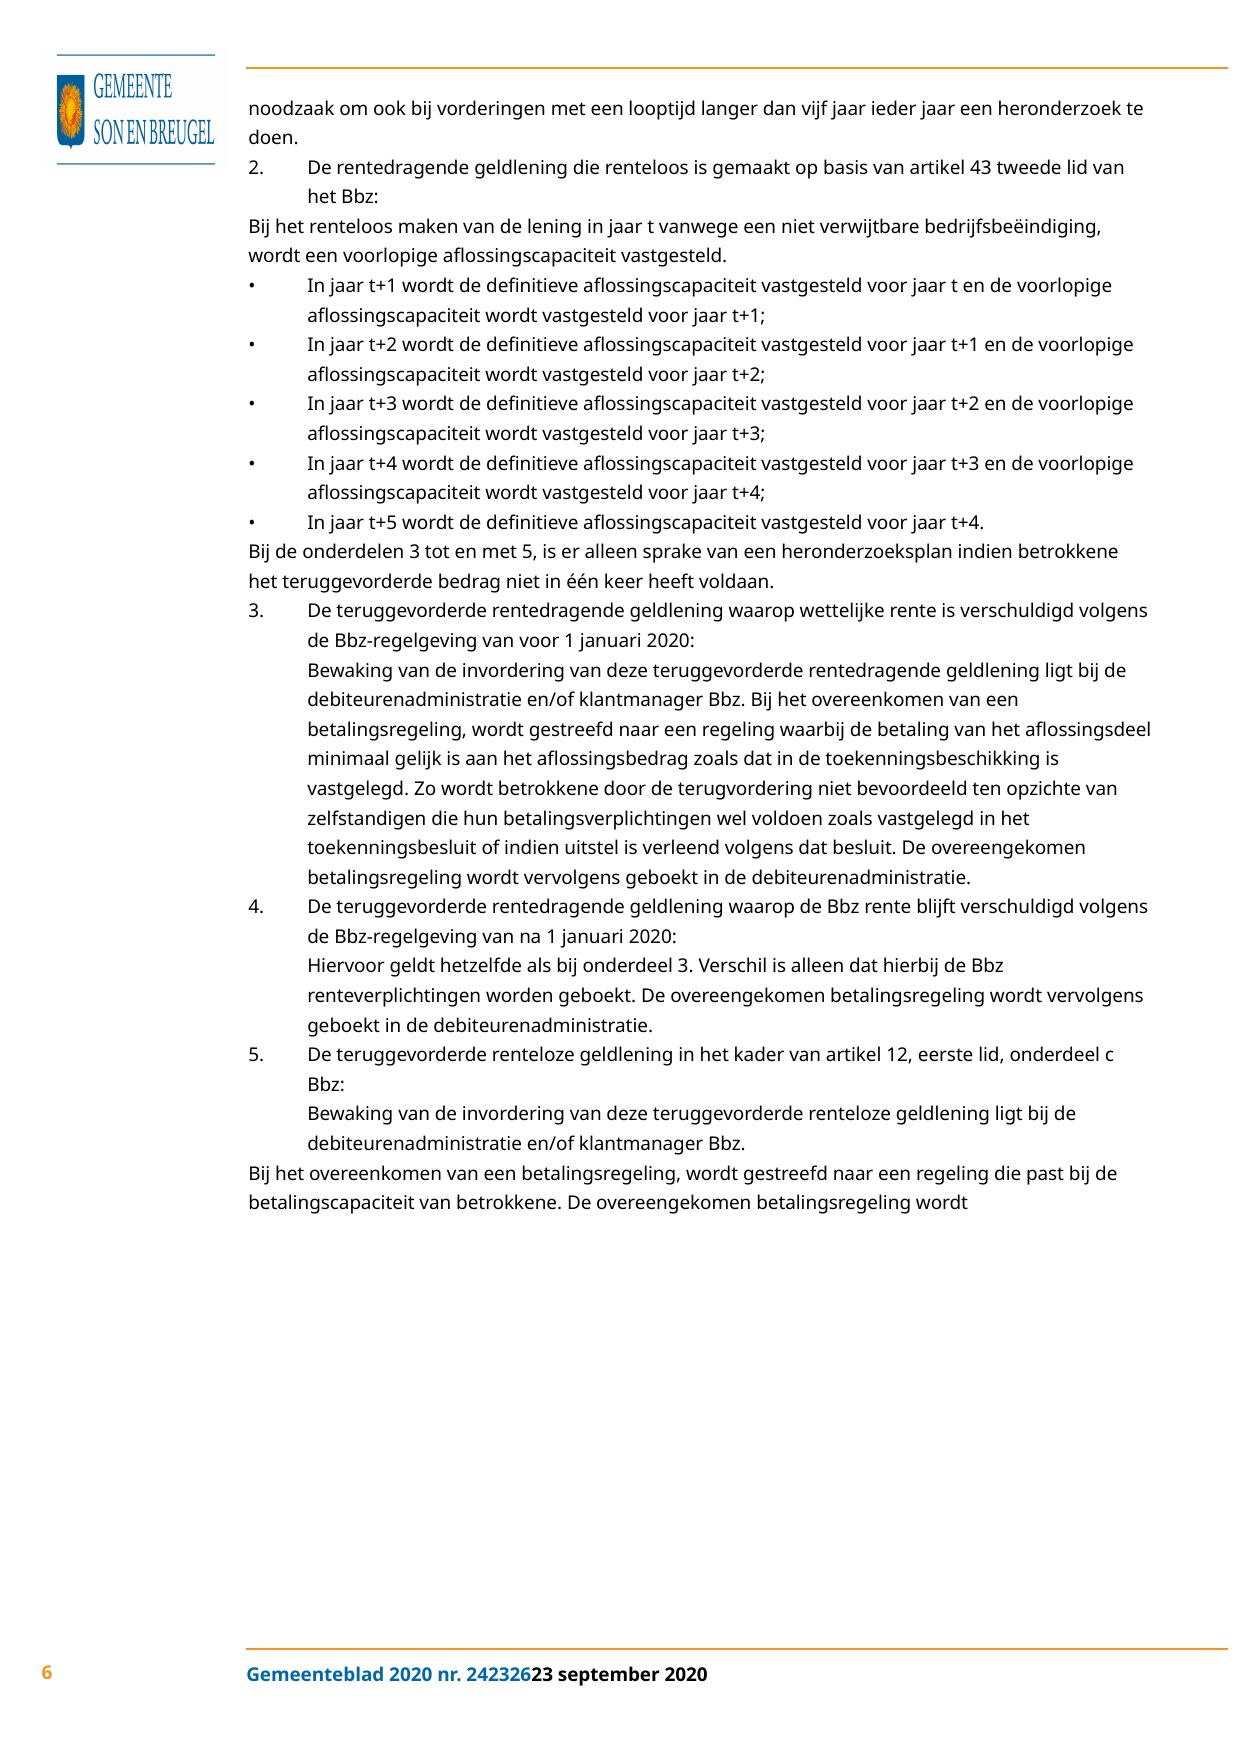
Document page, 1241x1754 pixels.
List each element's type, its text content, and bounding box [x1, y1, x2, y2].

list In jaar t+5 wordt de definitieve aflossingscapaciteit vastgesteld voor jaar t+4. [248, 509, 1152, 535]
list De teruggevorderde rentedragende geldlening waarop de Bbz rente blijft verschuldigd volgens de Bbz-regelgeving van na 1 januari 2020: [248, 893, 1152, 949]
list In jaar t+4 wordt de definitieve aflossingscapaciteit vastgesteld voor jaar t+3 en de voorlopige aflossingscapaciteit wordt vastgesteld voor jaar t+4; [248, 450, 1152, 505]
list In jaar t+1 wordt de definitieve aflossingscapaciteit vastgesteld voor jaar t en de voorlopige aflossingscapaciteit wordt vastgesteld voor jaar t+1; [248, 272, 1152, 328]
text Bij de onderdelen 3 tot en met 5, is er alleen sprake van een heronderzoeksplan indien betrokkene het teruggevorderde bedrag niet in één keer heeft voldaan. [248, 538, 1152, 594]
list Bewaking van de invordering van deze teruggevorderde rentedragende geldlening ligt bij de debiteurenadministratie en/of klantmanager Bbz. Bij het overeenkomen van een betalingsregeling, wordt gestreefd naar een regeling waarbij de betaling van het aflossingsdeel minimaal gelijk is aan het aflossingsbedrag zoals dat in de toekenningsbeschikking is vastgelegd. Zo wordt betrokkene door de terugvordering niet bevoordeeld ten opzichte van zelfstandigen die hun betalingsverplichtingen wel voldoen zoals vastgelegd in het toekenningsbesluit of indien uitstel is verleend volgens dat besluit. De overeengekomen betalingsregeling wordt vervolgens geboekt in de debiteurenadministratie. [248, 657, 1152, 890]
list De rentedragende geldlening die renteloos is gemaakt op basis van artikel 43 tweede lid van het Bbz: [248, 154, 1152, 209]
list De teruggevorderde rentedragende geldlening waarop wettelijke rente is verschuldigd volgens de Bbz-regelgeving van voor 1 januari 2020: [248, 598, 1152, 653]
list Bewaking van de invordering van deze teruggevorderde renteloze geldlening ligt bij de debiteurenadministratie en/of klantmanager Bbz. [248, 1101, 1152, 1156]
picture [41, 47, 231, 172]
list In jaar t+2 wordt de definitieve aflossingscapaciteit vastgesteld voor jaar t+1 en de voorlopige aflossingscapaciteit wordt vastgesteld voor jaar t+2; [248, 331, 1152, 387]
text Bij het renteloos maken van de lening in jaar t vanwege een niet verwijtbare bedrijfsbeëindiging, wordt een voorlopige aflossingscapaciteit vastgesteld. [248, 213, 1152, 268]
text Bij het overeenkomen van een betalingsregeling, wordt gestreefd naar een regeling die past bij de betalingscapaciteit van betrokkene. De overeengekomen betalingsregeling wordt [248, 1160, 1152, 1215]
text noodzaak om ook bij vorderingen met een looptijd langer dan vijf jaar ieder jaar een heronderzoek te doen. [248, 95, 1152, 150]
list De teruggevorderde renteloze geldlening in het kader van artikel 12, eerste lid, onderdeel c Bbz: [248, 1041, 1152, 1097]
list In jaar t+3 wordt de definitieve aflossingscapaciteit vastgesteld voor jaar t+2 en de voorlopige aflossingscapaciteit wordt vastgesteld voor jaar t+3; [248, 391, 1152, 446]
list Hiervoor geldt hetzelfde als bij onderdeel 3. Verschil is alleen dat hierbij de Bbz renteverplichtingen worden geboekt. De overeengekomen betalingsregeling wordt vervolgens geboekt in de debiteurenadministratie. [248, 953, 1152, 1038]
